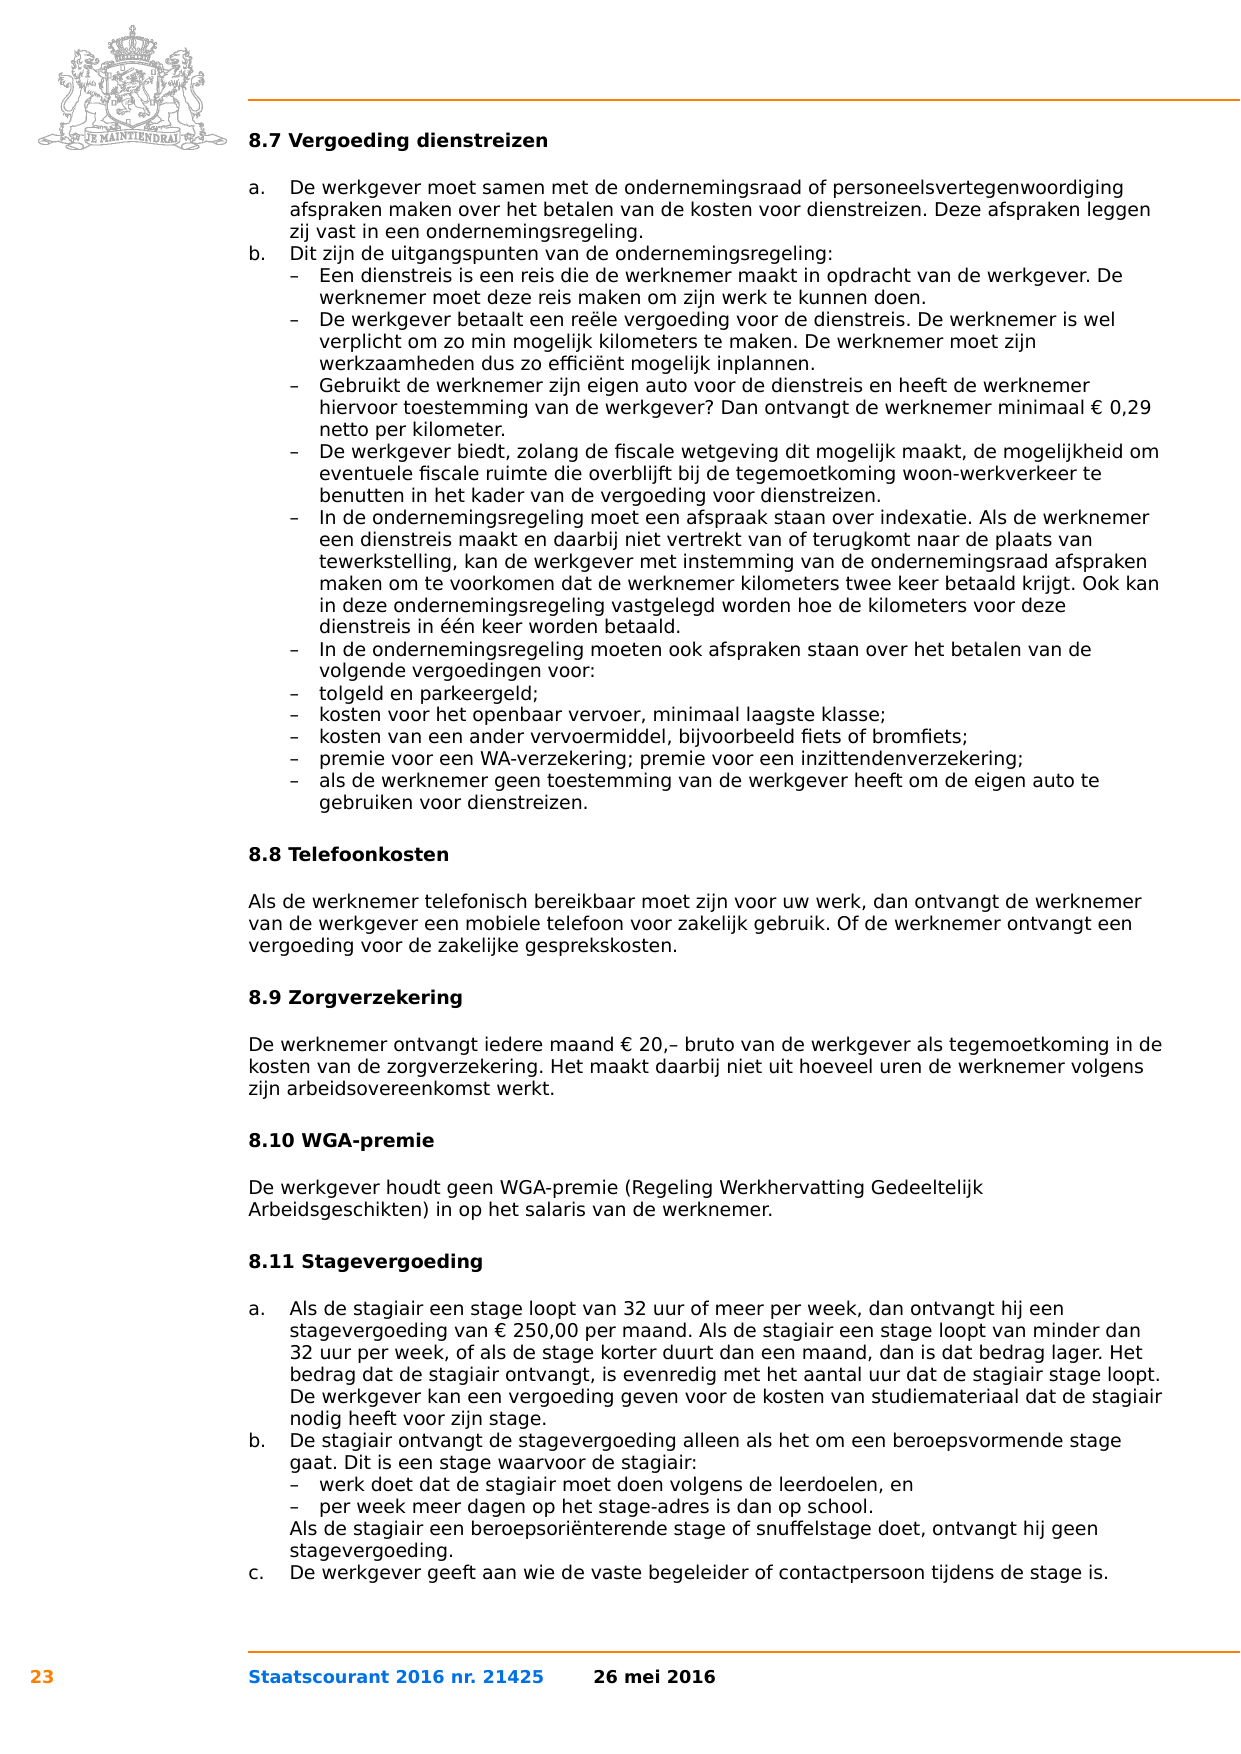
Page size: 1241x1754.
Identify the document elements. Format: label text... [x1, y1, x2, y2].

text – werk doet dat de stagiair moet doen volgens de leerdoelen, en [289, 1474, 1163, 1496]
text – Gebruikt de werknemer zijn eigen auto voor de dienstreis en heeft de werknemer hiervoor toestemming van de werkgever? Dan ontvangt de werknemer minimaal € 0,29 netto per kilometer. [289, 375, 1163, 441]
text b. De stagiair ontvangt de stagevergoeding alleen als het om een beroepsvormende stage gaat. Dit is een stage waarvoor de stagiair: [248, 1430, 1163, 1474]
text a. De werkgever moet samen met de ondernemingsraad of personeelsvertegenwoordiging afspraken maken over het betalen van de kosten voor dienstreizen. Deze afspraken leggen zij vast in een ondernemingsregeling. [248, 177, 1163, 243]
text – kosten van een ander vervoermiddel, bijvoorbeeld fiets of bromfiets; [289, 726, 1163, 748]
text – De werkgever betaalt een reële vergoeding voor de dienstreis. De werknemer is wel verplicht om zo min mogelijk kilometers te maken. De werknemer moet zijn werkzaamheden dus zo efficiënt mogelijk inplannen. [289, 309, 1163, 375]
subtitle 8.10 WGA-premie [248, 1130, 1163, 1152]
text Als de stagiair een beroepsoriënterende stage of snuffelstage doet, ontvangt hij geen stagevergoeding. [289, 1518, 1163, 1562]
text – premie voor een WA-verzekering; premie voor een inzittendenverzekering; [289, 748, 1163, 770]
text De werknemer ontvangt iedere maand € 20,– bruto van de werkgever als tegemoetkoming in de kosten van de zorgverzekering. Het maakt daarbij niet uit hoeveel uren de werknemer volgens zijn arbeidsovereenkomst werkt. [248, 1034, 1163, 1100]
text De werkgever houdt geen WGA-premie (Regeling Werkhervatting Gedeeltelijk Arbeidsgeschikten) in op het salaris van de werknemer. [248, 1177, 1163, 1221]
text – Een dienstreis is een reis die de werknemer maakt in opdracht van de werkgever. De werknemer moet deze reis maken om zijn werk te kunnen doen. [289, 265, 1163, 309]
text – De werkgever biedt, zolang de fiscale wetgeving dit mogelijk maakt, de mogelijkheid om eventuele fiscale ruimte die overblijft bij de tegemoetkoming woon-werkverkeer te benutten in het kader van de vergoeding voor dienstreizen. [289, 441, 1163, 507]
text – In de ondernemingsregeling moeten ook afspraken staan over het betalen van de volgende vergoedingen voor: [289, 638, 1163, 682]
subtitle 8.8 Telefoonkosten [248, 844, 1163, 866]
text – tolgeld en parkeergeld; [289, 682, 1163, 704]
text – per week meer dagen op het stage-adres is dan op school. [289, 1496, 1163, 1518]
text a. Als de stagiair een stage loopt van 32 uur of meer per week, dan ontvangt hij een stagevergoeding van € 250,00 per maand. Als de stagiair een stage loopt van minder dan 32 uur per week, of als de stage korter duurt dan een maand, dan is dat bedrag lager. Het bedrag dat de stagiair ontvangt, is evenredig met het aantal uur dat de stagiair stage loopt. De werkgever kan een vergoeding geven voor de kosten van studiemateriaal dat de stagiair nodig heeft voor zijn stage. [248, 1298, 1163, 1430]
text c. De werkgever geeft aan wie de vaste begeleider of contactpersoon tijdens de stage is. [248, 1562, 1163, 1584]
text – In de ondernemingsregeling moet een afspraak staan over indexatie. Als de werknemer een dienstreis maakt en daarbij niet vertrekt van of terugkomt naar de plaats van tewerkstelling, kan de werkgever met instemming van de ondernemingsraad afspraken maken om te voorkomen dat de werknemer kilometers twee keer betaald krijgt. Ook kan in deze ondernemingsregeling vastgelegd worden hoe de kilometers voor deze dienstreis in één keer worden betaald. [289, 507, 1163, 638]
text Als de werknemer telefonisch bereikbaar moet zijn voor uw werk, dan ontvangt de werknemer van de werkgever een mobiele telefoon voor zakelijk gebruik. Of de werknemer ontvangt een vergoeding voor de zakelijke gesprekskosten. [248, 891, 1163, 957]
subtitle 8.9 Zorgverzekering [248, 987, 1163, 1009]
text b. Dit zijn de uitgangspunten van de ondernemingsregeling: [248, 243, 1163, 265]
picture [38, 25, 227, 150]
text – als de werknemer geen toestemming van de werkgever heeft om de eigen auto te gebruiken voor dienstreizen. [289, 770, 1163, 814]
subtitle 8.11 Stagevergoeding [248, 1251, 1163, 1273]
subtitle 8.7 Vergoeding dienstreizen [248, 130, 1163, 152]
text – kosten voor het openbaar vervoer, minimaal laagste klasse; [289, 704, 1163, 726]
